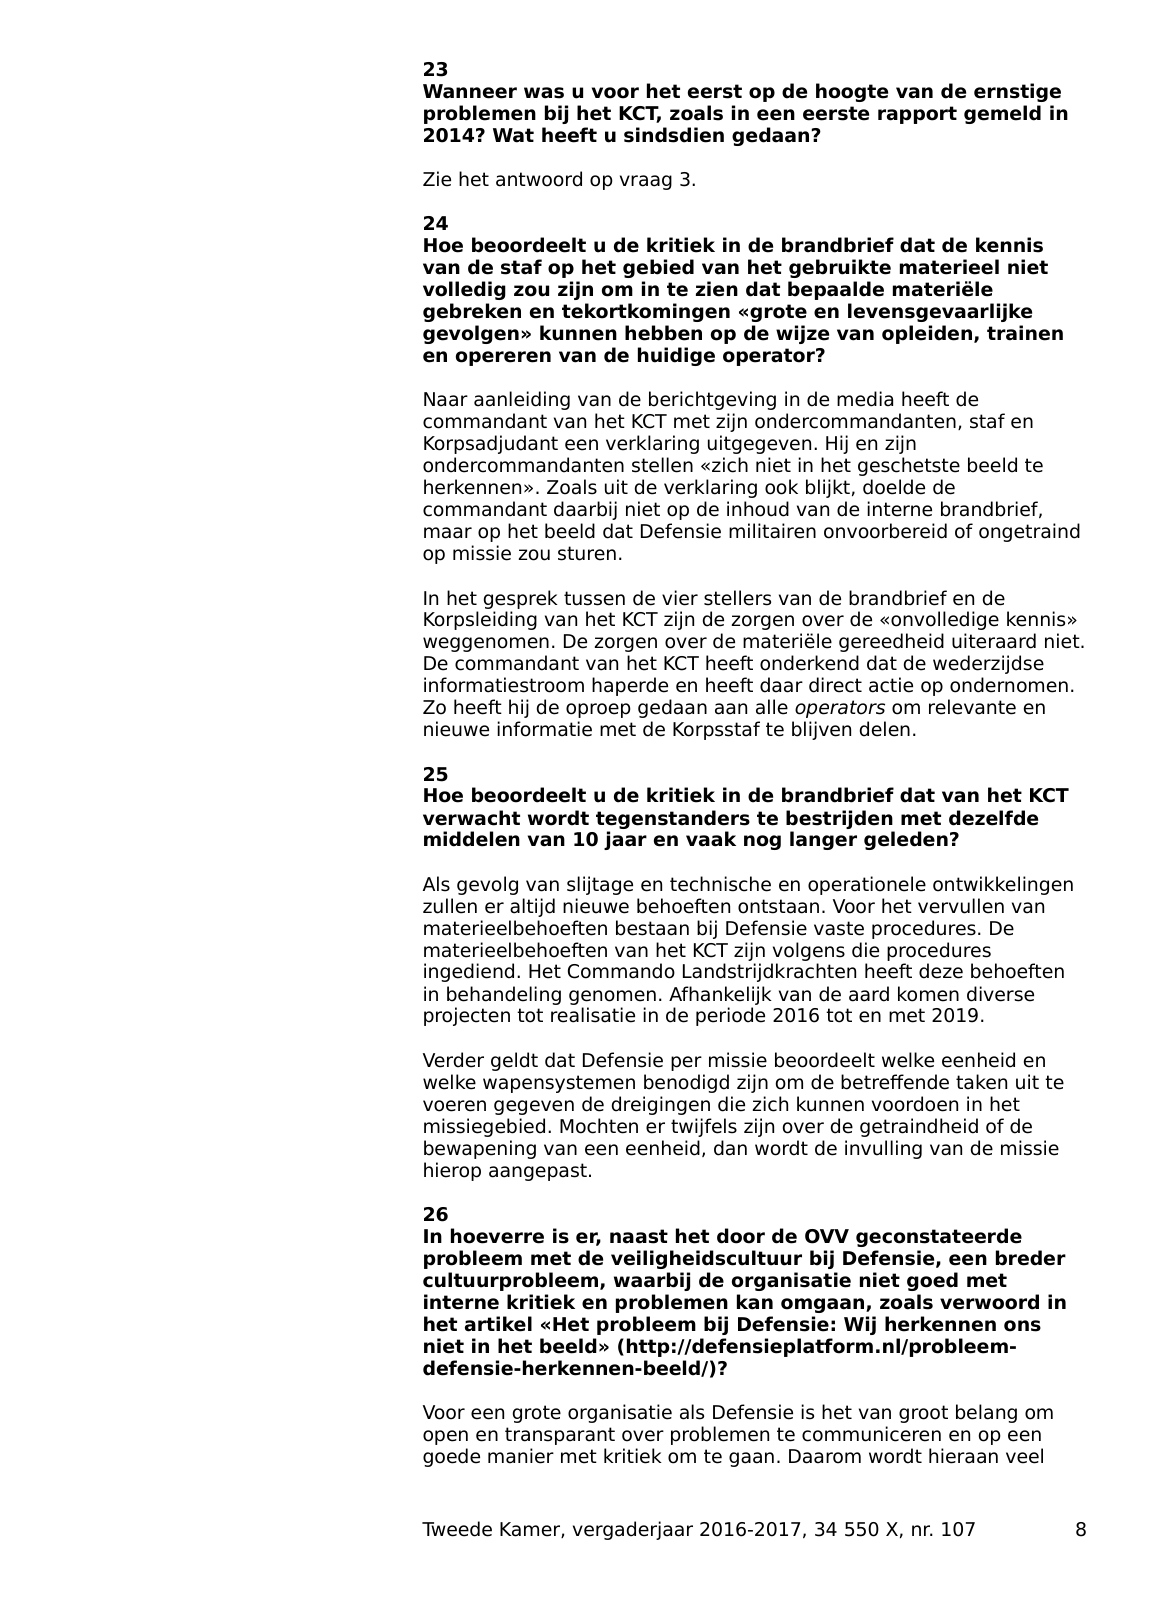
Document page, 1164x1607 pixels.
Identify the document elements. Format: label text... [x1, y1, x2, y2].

text 26 [422, 1204, 1087, 1226]
text 25 [422, 763, 1087, 785]
text Hoe beoordeelt u de kritiek in de brandbrief dat de kennis van de staf op het gebied van het gebruikte materieel niet volledig zou zijn om in te zien dat bepaalde materiële gebreken en tekortkomingen «grote en levensgevaarlijke gevolgen» kunnen hebben op de wijze van opleiden, trainen en opereren van de huidige operator? [422, 235, 1087, 367]
text 23 [422, 59, 1087, 81]
text Naar aanleiding van de berichtgeving in de media heeft de commandant van het KCT met zijn ondercommandanten, staf en Korpsadjudant een verklaring uitgegeven. Hij en zijn ondercommandanten stellen «zich niet in het geschetste beeld te herkennen». Zoals uit de verklaring ook blijkt, doelde de commandant daarbij niet op de inhoud van de interne brandbrief, maar op het beeld dat Defensie militairen onvoorbereid of ongetraind op missie zou sturen. [422, 389, 1087, 565]
text Voor een grote organisatie als Defensie is het van groot belang om open en transparant over problemen te communiceren en op een goede manier met kritiek om te gaan. Daarom wordt hieraan veel [422, 1402, 1087, 1468]
text Verder geldt dat Defensie per missie beoordeelt welke eenheid en welke wapensystemen benodigd zijn om de betreffende taken uit te voeren gegeven de dreigingen die zich kunnen voordoen in het missiegebied. Mochten er twijfels zijn over de getraindheid of de bewapening van een eenheid, dan wordt de invulling van de missie hierop aangepast. [422, 1049, 1087, 1181]
text Hoe beoordeelt u de kritiek in de brandbrief dat van het KCT verwacht wordt tegenstanders te bestrijden met dezelfde middelen van 10 jaar en vaak nog langer geleden? [422, 785, 1087, 851]
text 24 [422, 213, 1087, 235]
text In hoeverre is er, naast het door de OVV geconstateerde probleem met de veiligheidscultuur bij Defensie, een breder cultuurprobleem, waarbij de organisatie niet goed met interne kritiek en problemen kan omgaan, zoals verwoord in het artikel «Het probleem bij Defensie: Wij herkennen ons niet in het beeld» (http://defensieplatform.nl/probleem-defensie-herkennen-beeld/)? [422, 1226, 1087, 1379]
text Als gevolg van slijtage en technische en operationele ontwikkelingen zullen er altijd nieuwe behoeften ontstaan. Voor het vervullen van materieelbehoeften bestaan bij Defensie vaste procedures. De materieelbehoeften van het KCT zijn volgens die procedures ingediend. Het Commando Landstrijdkrachten heeft deze behoeften in behandeling genomen. Afhankelijk van de aard komen diverse projecten tot realisatie in de periode 2016 tot en met 2019. [422, 873, 1087, 1027]
text Zie het antwoord op vraag 3. [422, 169, 1087, 191]
text Wanneer was u voor het eerst op de hoogte van de ernstige problemen bij het KCT, zoals in een eerste rapport gemeld in 2014? Wat heeft u sindsdien gedaan? [422, 81, 1087, 147]
text In het gesprek tussen de vier stellers van de brandbrief en de Korpsleiding van het KCT zijn de zorgen over de «onvolledige kennis» weggenomen. De zorgen over de materiële gereedheid uiteraard niet. De commandant van het KCT heeft onderkend dat de wederzijdse informatiestroom haperde en heeft daar direct actie op ondernomen. Zo heeft hij de oproep gedaan aan alle operators om relevante en nieuwe informatie met de Korpsstaf te blijven delen. [422, 587, 1087, 741]
